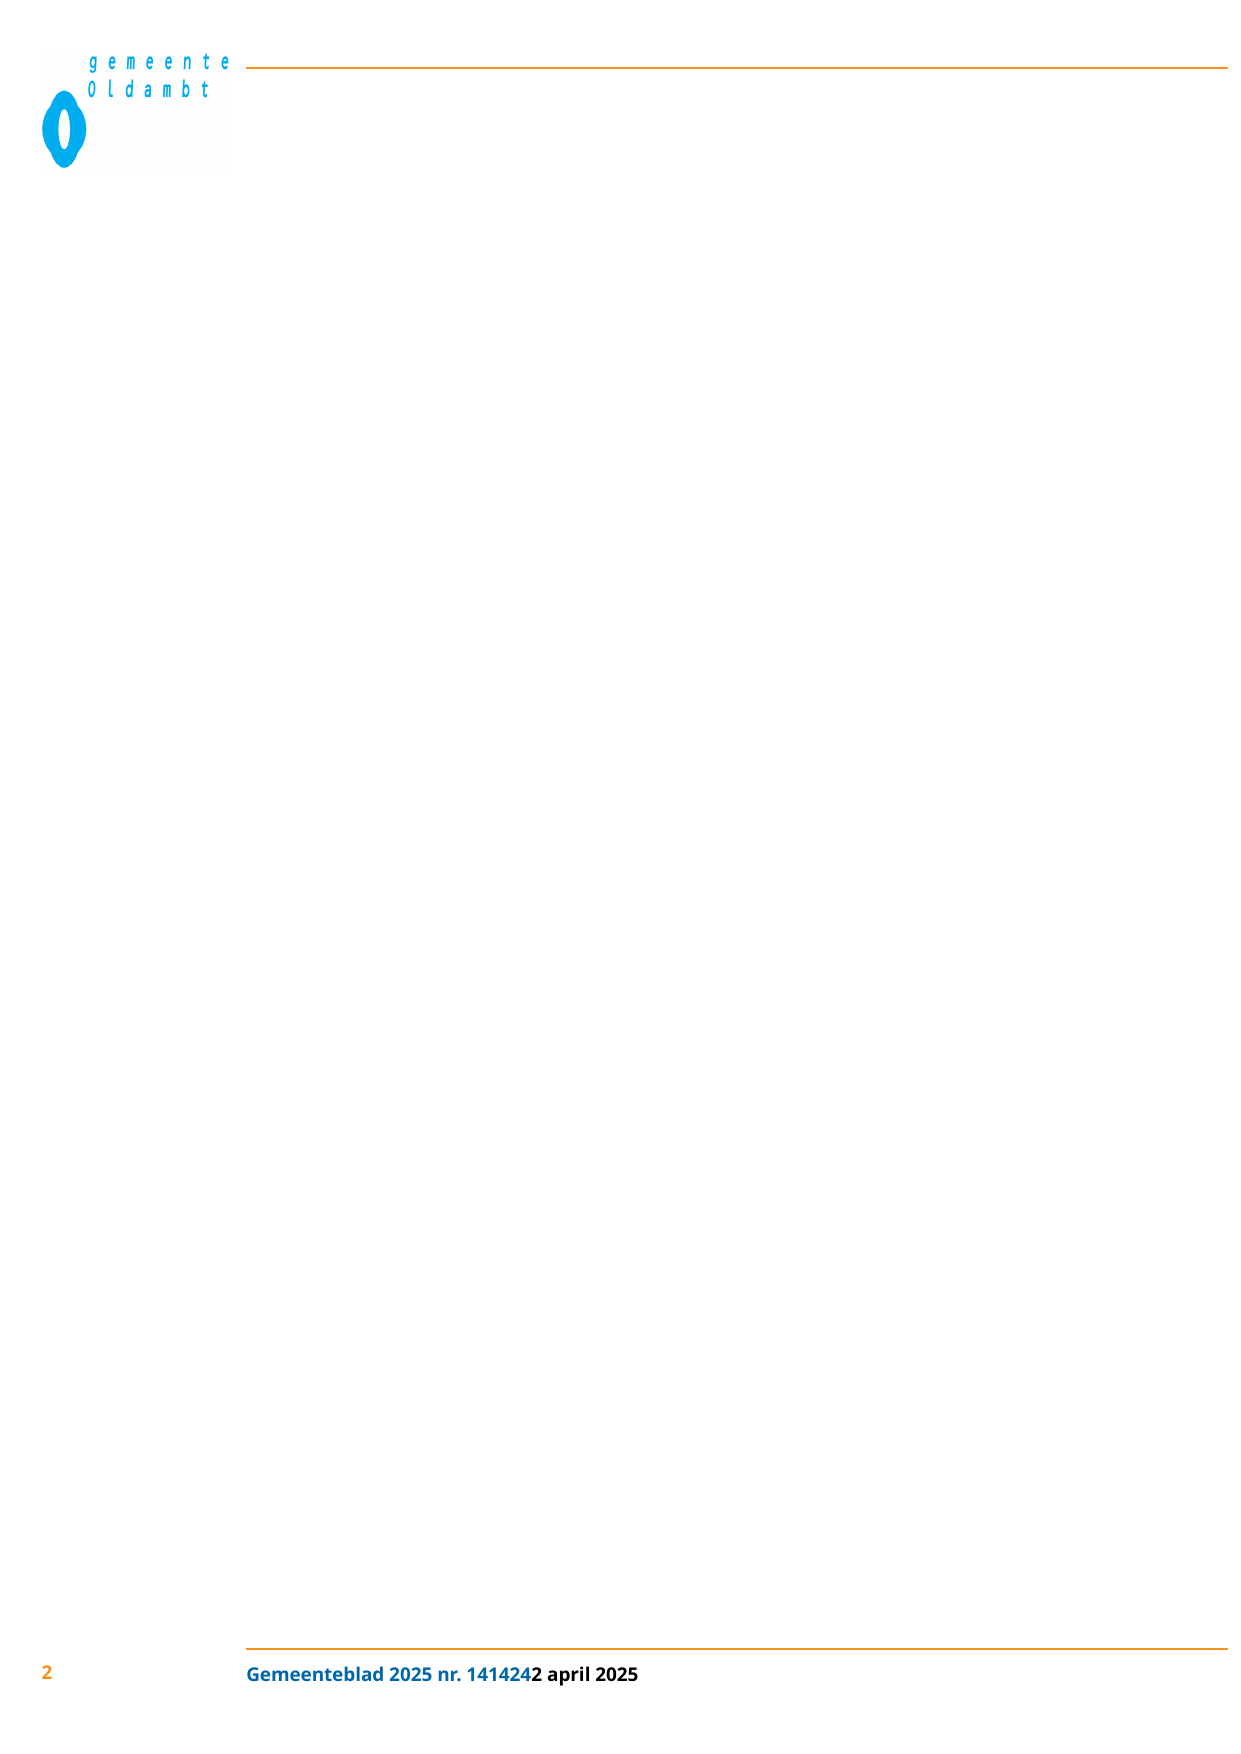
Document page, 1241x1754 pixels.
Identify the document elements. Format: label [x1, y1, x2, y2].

picture [41, 47, 231, 172]
